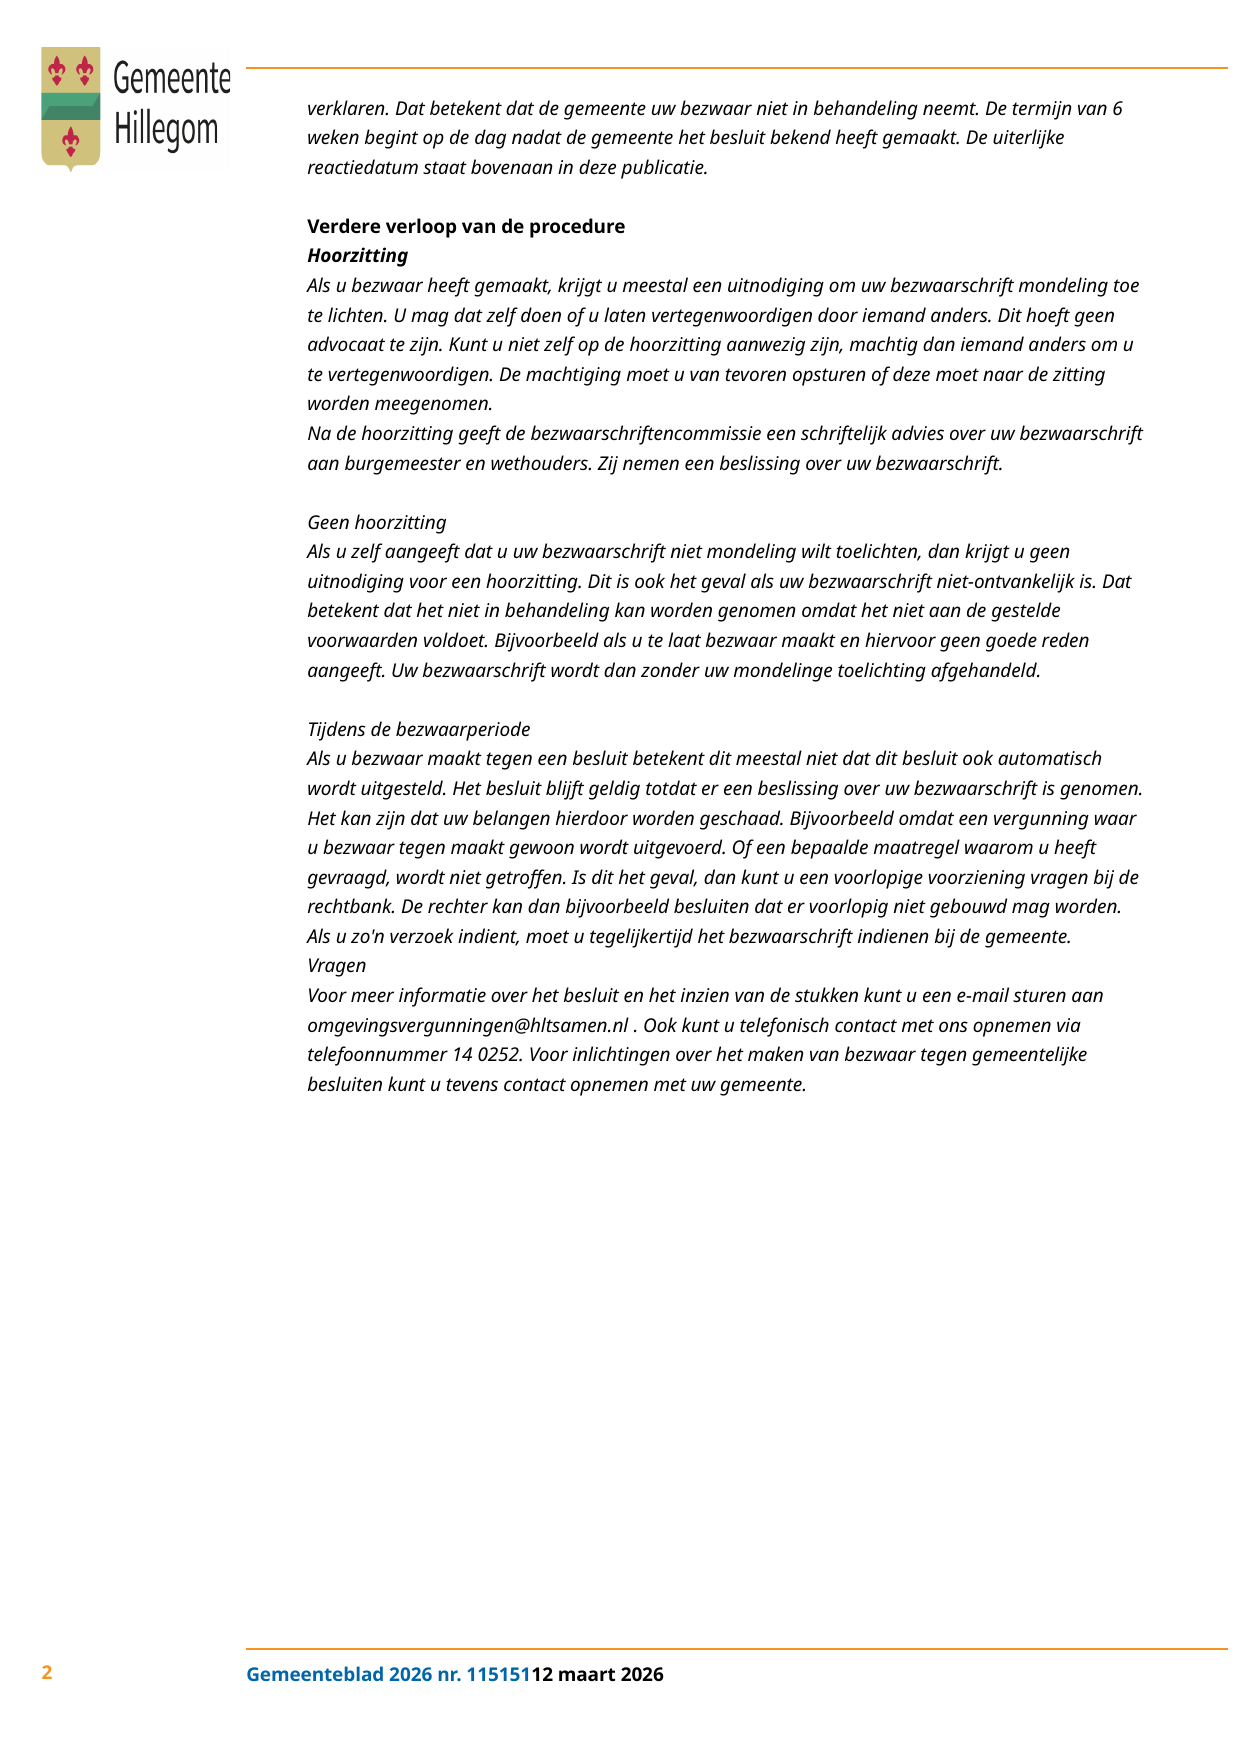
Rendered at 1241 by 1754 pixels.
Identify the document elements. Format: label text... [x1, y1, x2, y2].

picture [41, 47, 231, 172]
list Als u zelf aangeeft dat u uw bezwaarschrift niet mondeling wilt toelichten, dan krijgt u geen uitnodiging voor een hoorzitting. Dit is ook het geval als uw bezwaarschrift niet-ontvankelijk is. Dat betekent dat het niet in behandeling kan worden genomen omdat het niet aan de gestelde voorwaarden voldoet. Bijvoorbeeld als u te laat bezwaar maakt en hiervoor geen goede reden aangeeft. Uw bezwaarschrift wordt dan zonder uw mondelinge toelichting afgehandeld. [248, 538, 1152, 683]
list Verdere verloop van de procedure [248, 213, 1152, 239]
list Als u bezwaar maakt tegen een besluit betekent dit meestal niet dat dit besluit ook automatisch wordt uitgesteld. Het besluit blijft geldig totdat er een beslissing over uw bezwaarschrift is genomen. Het kan zijn dat uw belangen hierdoor worden geschaad. Bijvoorbeeld omdat een vergunning waar u bezwaar tegen maakt gewoon wordt uitgevoerd. Of een bepaalde maatregel waarom u heeft gevraagd, wordt niet getroffen. Is dit het geval, dan kunt u een voorlopige voorziening vragen bij de rechtbank. De rechter kan dan bijvoorbeeld besluiten dat er voorlopig niet gebouwd mag worden. Als u zo'n verzoek indient, moet u tegelijkertijd het bezwaarschrift indienen bij de gemeente. [248, 746, 1152, 949]
list Na de hoorzitting geeft de bezwaarschriftencommissie een schriftelijk advies over uw bezwaarschrift aan burgemeester en wethouders. Zij nemen een beslissing over uw bezwaarschrift. [248, 420, 1152, 476]
list Geen hoorzitting [248, 509, 1152, 535]
list Tijdens de bezwaarperiode [248, 716, 1152, 742]
list Vragen [248, 953, 1152, 978]
list Voor meer informatie over het besluit en het inzien van de stukken kunt u een e-mail sturen aan omgevingsvergunningen@hltsamen.nl . Ook kunt u telefonisch contact met ons opnemen via telefoonnummer 14 0252. Voor inlichtingen over het maken van bezwaar tegen gemeentelijke besluiten kunt u tevens contact opnemen met uw gemeente. [248, 982, 1152, 1097]
list Hoorzitting [248, 243, 1152, 268]
list verklaren. Dat betekent dat de gemeente uw bezwaar niet in behandeling neemt. De termijn van 6 weken begint op de dag nadat de gemeente het besluit bekend heeft gemaakt. De uiterlijke reactiedatum staat bovenaan in deze publicatie. [248, 95, 1152, 180]
list Als u bezwaar heeft gemaakt, krijgt u meestal een uitnodiging om uw bezwaarschrift mondeling toe te lichten. U mag dat zelf doen of u laten vertegenwoordigen door iemand anders. Dit hoeft geen advocaat te zijn. Kunt u niet zelf op de hoorzitting aanwezig zijn, machtig dan iemand anders om u te vertegenwoordigen. De machtiging moet u van tevoren opsturen of deze moet naar de zitting worden meegenomen. [248, 272, 1152, 416]
